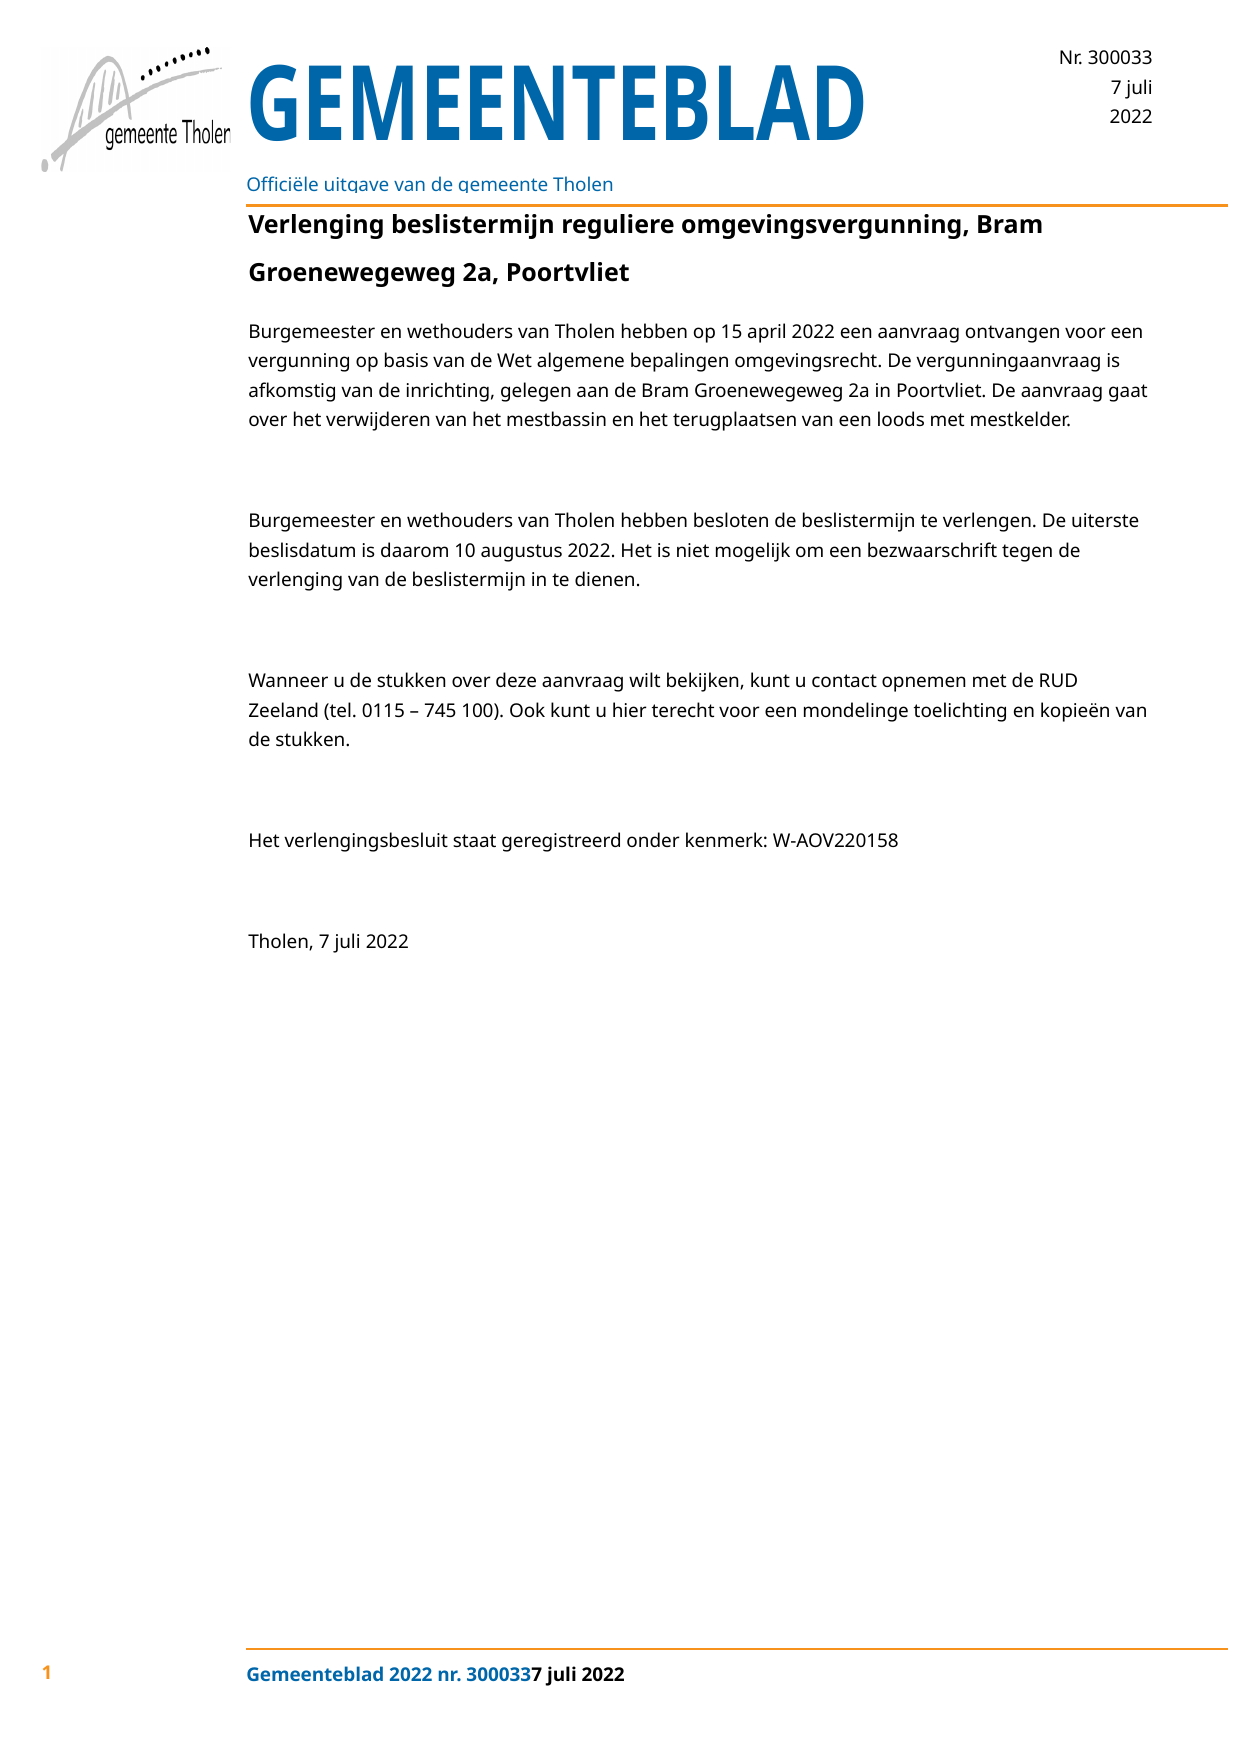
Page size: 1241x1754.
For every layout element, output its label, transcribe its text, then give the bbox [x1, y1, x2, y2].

text Het verlengingsbesluit staat geregistreerd onder kenmerk: W-AOV220158 [248, 827, 1152, 853]
picture [41, 47, 231, 172]
text Burgemeester en wethouders van Tholen hebben besloten de beslistermijn te verlengen. De uiterste beslisdatum is daarom 10 augustus 2022. Het is niet mogelijk om een bezwaarschrift tegen de verlenging van de beslistermijn in te dienen. [248, 507, 1152, 592]
text Burgemeester en wethouders van Tholen hebben op 15 april 2022 een aanvraag ontvangen voor een vergunning op basis van de Wet algemene bepalingen omgevingsrecht. De vergunningaanvraag is afkomstig van de inrichting, gelegen aan de Bram Groenewegeweg 2a in Poortvliet. De aanvraag gaat over het verwijderen van het mestbassin en het terugplaatsen van een loods met mestkelder. [248, 318, 1152, 432]
text Tholen, 7 juli 2022 [248, 928, 1152, 954]
text Verlenging beslistermijn reguliere omgevingsvergunning, Bram Groenewegeweg 2a, Poortvliet [248, 207, 1152, 288]
text Wanneer u de stukken over deze aanvraag wilt bekijken, kunt u contact opnemen met de RUD Zeeland (tel. 0115 – 745 100). Ook kunt u hier terecht voor een mondelinge toelichting en kopieën van de stukken. [248, 667, 1152, 752]
